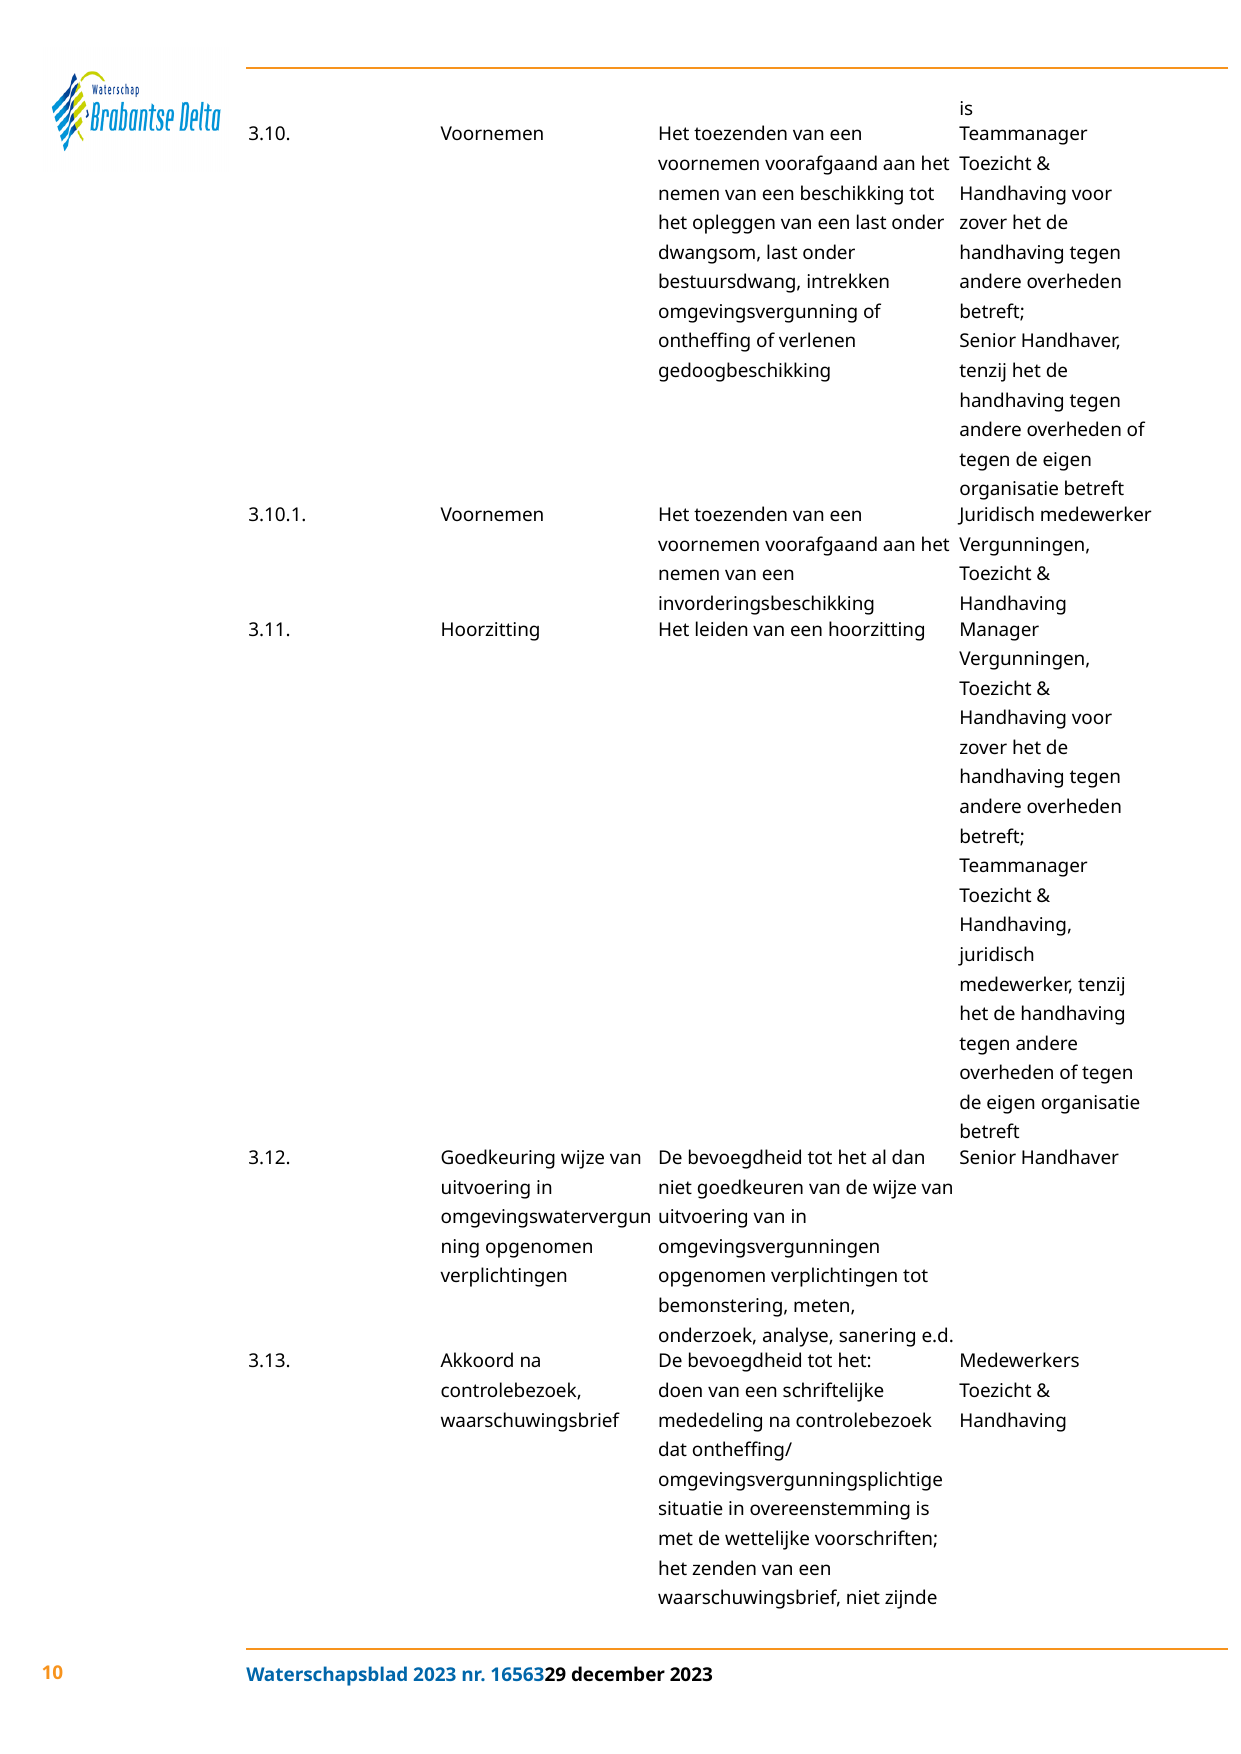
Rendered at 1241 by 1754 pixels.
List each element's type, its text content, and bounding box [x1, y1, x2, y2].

table_cell Juridisch medewerker Vergunningen, Toezicht & Handhaving [959, 501, 1152, 616]
table_cell Manager Vergunningen, Toezicht & Handhaving voor zover het de handhaving tegen andere overheden betreft; Teammanager Toezicht & Handhaving, juridisch medewerker, tenzij het de handhaving tegen andere overheden of tegen de eigen organisatie betreft [959, 616, 1152, 1144]
table_cell Voornemen [440, 121, 658, 501]
table_cell 3.10.1. [248, 501, 440, 616]
picture [41, 47, 231, 172]
table_cell Teammanager Toezicht & Handhaving voor zover het de handhaving tegen andere overheden betreft; Senior Handhaver, tenzij het de handhaving tegen andere overheden of tegen de eigen organisatie betreft [959, 121, 1152, 501]
table_cell Medewerkers Toezicht & Handhaving [959, 1348, 1152, 1610]
table_cell Hoorzitting [440, 616, 658, 1144]
table_cell Het toezenden van een voornemen voorafgaand aan het nemen van een invorderingsbeschikking [658, 501, 959, 616]
table_cell Senior Handhaver [959, 1144, 1152, 1348]
table_cell [440, 95, 658, 121]
table_cell De bevoegdheid tot het: doen van een schriftelijke mededeling na controlebezoek dat ontheffing/ omgevingsvergunningsplichtige situatie in overeenstemming is met de wettelijke voorschriften; het zenden van een waarschuwingsbrief, niet zijnde [658, 1348, 959, 1610]
table_cell [248, 95, 440, 121]
table_cell De bevoegdheid tot het al dan niet goedkeuren van de wijze van uitvoering van in omgevingsvergunningen opgenomen verplichtingen tot bemonstering, meten, onderzoek, analyse, sanering e.d. [658, 1144, 959, 1348]
table_cell 3.11. [248, 616, 440, 1144]
table_cell 3.10. [248, 121, 440, 501]
table_cell [658, 95, 959, 121]
table_cell Het toezenden van een voornemen voorafgaand aan het nemen van een beschikking tot het opleggen van een last onder dwangsom, last onder bestuursdwang, intrekken omgevingsvergunning of ontheffing of verlenen gedoogbeschikking [658, 121, 959, 501]
table_cell Het leiden van een hoorzitting [658, 616, 959, 1144]
table_cell 3.12. [248, 1144, 440, 1348]
table_cell 3.13. [248, 1348, 440, 1610]
table_cell Akkoord na controlebezoek, waarschuwingsbrief [440, 1348, 658, 1610]
table_cell Goedkeuring wijze van uitvoering in omgevingswatervergunning opgenomen verplichtingen [440, 1144, 658, 1348]
table_cell Voornemen [440, 501, 658, 616]
table_cell is [959, 95, 1152, 121]
